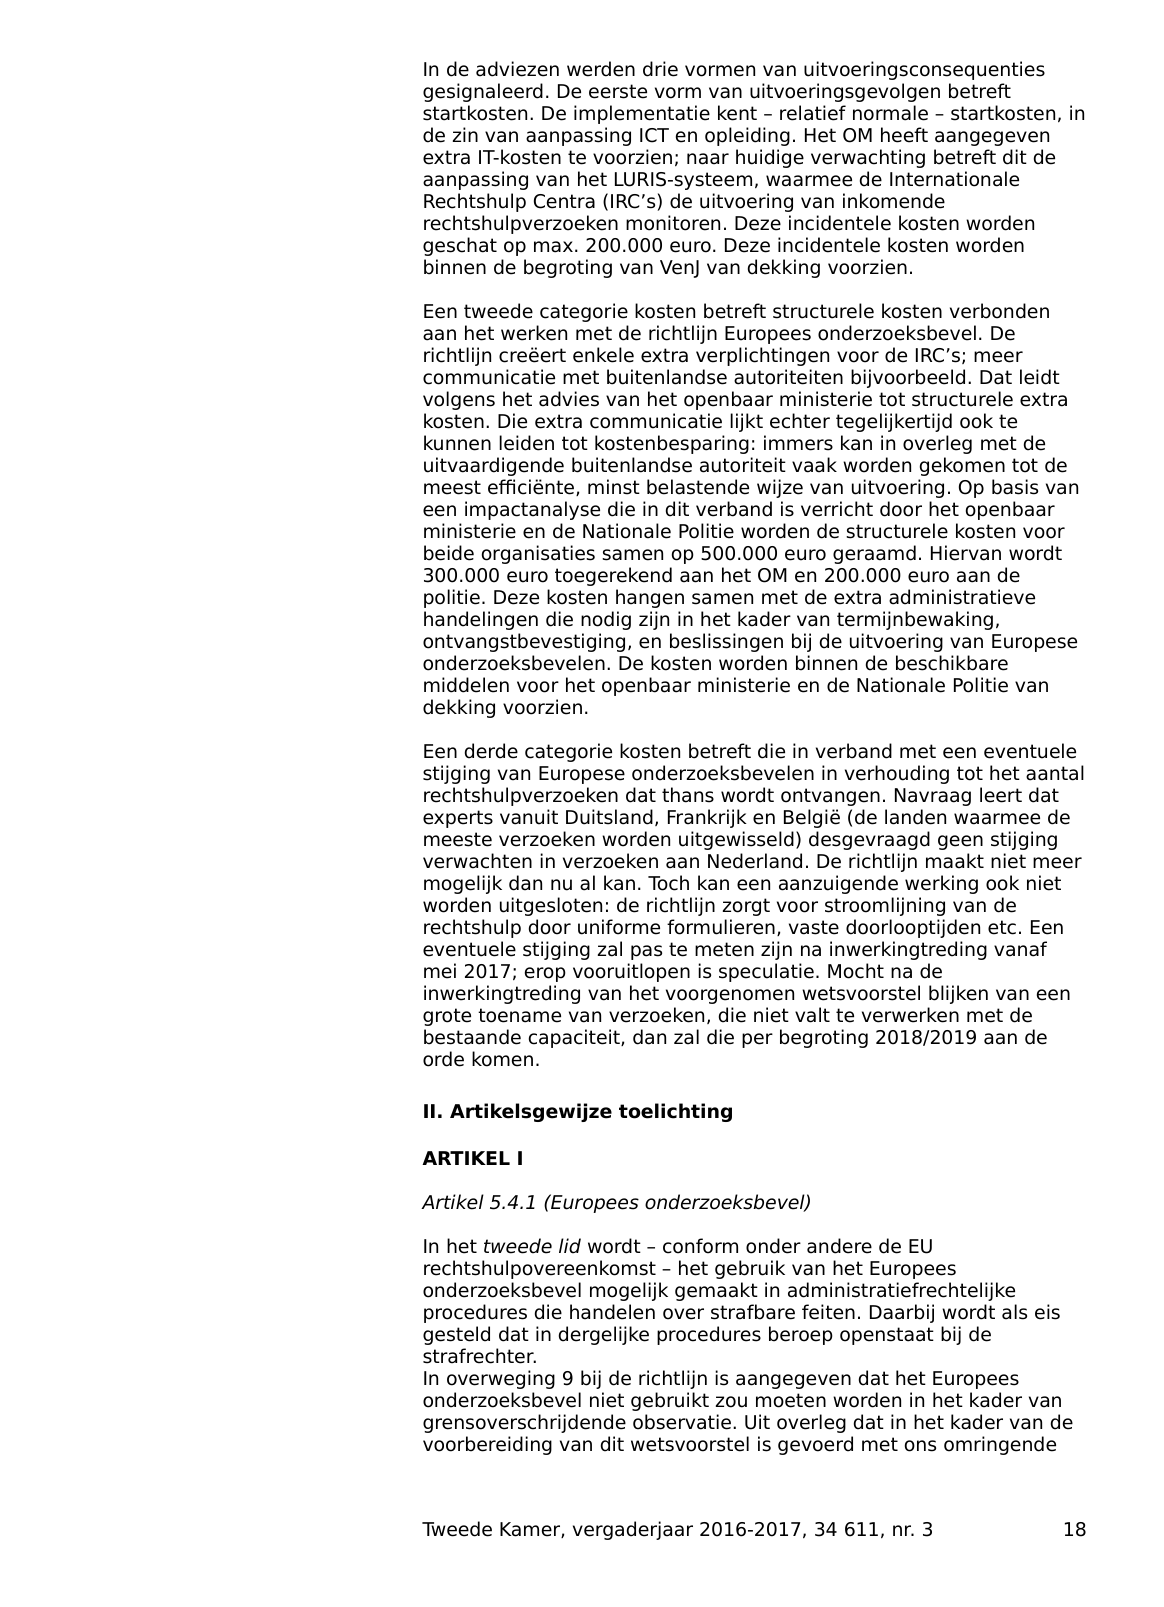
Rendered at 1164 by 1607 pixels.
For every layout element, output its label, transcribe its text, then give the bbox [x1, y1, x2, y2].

subtitle ARTIKEL I [422, 1147, 1087, 1169]
text Een derde categorie kosten betreft die in verband met een eventuele stijging van Europese onderzoeksbevelen in verhouding tot het aantal rechtshulpverzoeken dat thans wordt ontvangen. Navraag leert dat experts vanuit Duitsland, Frankrijk en België (de landen waarmee de meeste verzoeken worden uitgewisseld) desgevraagd geen stijging verwachten in verzoeken aan Nederland. De richtlijn maakt niet meer mogelijk dan nu al kan. Toch kan een aanzuigende werking ook niet worden uitgesloten: de richtlijn zorgt voor stroomlijning van de rechtshulp door uniforme formulieren, vaste doorlooptijden etc. Een eventuele stijging zal pas te meten zijn na inwerkingtreding vanaf mei 2017; erop vooruitlopen is speculatie. Mocht na de inwerkingtreding van het voorgenomen wetsvoorstel blijken van een grote toename van verzoeken, die niet valt te verwerken met de bestaande capaciteit, dan zal die per begroting 2018/2019 aan de orde komen. [422, 741, 1087, 1071]
subtitle II. Artikelsgewijze toelichting [422, 1101, 1087, 1122]
text In het tweede lid wordt – conform onder andere de EU rechtshulpovereenkomst – het gebruik van het Europees onderzoeksbevel mogelijk gemaakt in administratiefrechtelijke procedures die handelen over strafbare feiten. Daarbij wordt als eis gesteld dat in dergelijke procedures beroep openstaat bij de strafrechter. [422, 1236, 1087, 1368]
text In de adviezen werden drie vormen van uitvoeringsconsequenties gesignaleerd. De eerste vorm van uitvoeringsgevolgen betreft startkosten. De implementatie kent – relatief normale – startkosten, in de zin van aanpassing ICT en opleiding. Het OM heeft aangegeven extra IT-kosten te voorzien; naar huidige verwachting betreft dit de aanpassing van het LURIS-systeem, waarmee de Internationale Rechtshulp Centra (IRC’s) de uitvoering van inkomende rechtshulpverzoeken monitoren. Deze incidentele kosten worden geschat op max. 200.000 euro. Deze incidentele kosten worden binnen de begroting van VenJ van dekking voorzien. [422, 59, 1087, 279]
subtitle Artikel 5.4.1 (Europees onderzoeksbevel) [422, 1192, 1087, 1214]
text Een tweede categorie kosten betreft structurele kosten verbonden aan het werken met de richtlijn Europees onderzoeksbevel. De richtlijn creëert enkele extra verplichtingen voor de IRC’s; meer communicatie met buitenlandse autoriteiten bijvoorbeeld. Dat leidt volgens het advies van het openbaar ministerie tot structurele extra kosten. Die extra communicatie lijkt echter tegelijkertijd ook te kunnen leiden tot kostenbesparing: immers kan in overleg met de uitvaardigende buitenlandse autoriteit vaak worden gekomen tot de meest efficiënte, minst belastende wijze van uitvoering. Op basis van een impactanalyse die in dit verband is verricht door het openbaar ministerie en de Nationale Politie worden de structurele kosten voor beide organisaties samen op 500.000 euro geraamd. Hiervan wordt 300.000 euro toegerekend aan het OM en 200.000 euro aan de politie. Deze kosten hangen samen met de extra administratieve handelingen die nodig zijn in het kader van termijnbewaking, ontvangstbevestiging, en beslissingen bij de uitvoering van Europese onderzoeksbevelen. De kosten worden binnen de beschikbare middelen voor het openbaar ministerie en de Nationale Politie van dekking voorzien. [422, 301, 1087, 719]
text In overweging 9 bij de richtlijn is aangegeven dat het Europees onderzoeksbevel niet gebruikt zou moeten worden in het kader van grensoverschrijdende observatie. Uit overleg dat in het kader van de voorbereiding van dit wetsvoorstel is gevoerd met ons omringende [422, 1368, 1087, 1456]
